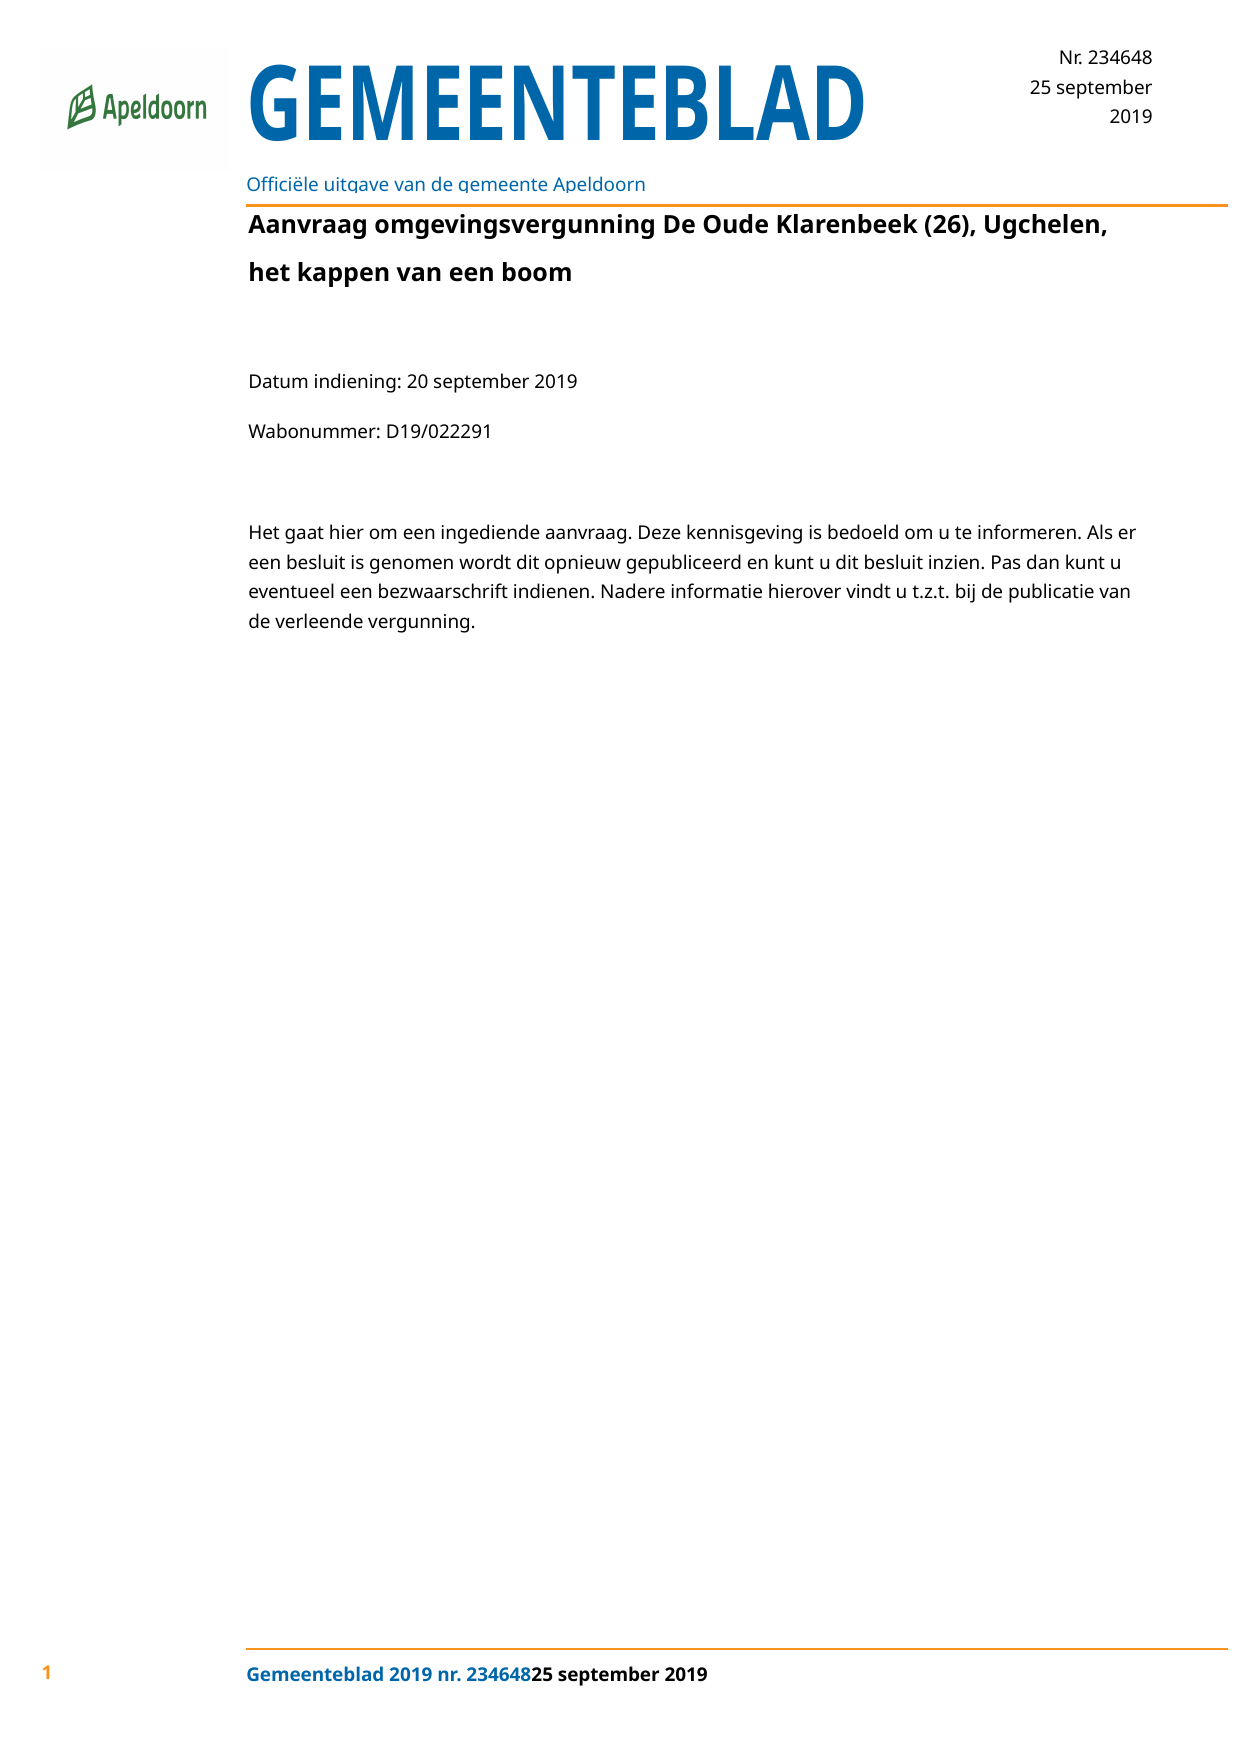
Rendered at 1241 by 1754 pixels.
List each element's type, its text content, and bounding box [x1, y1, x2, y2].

picture [41, 47, 231, 172]
text Datum indiening: 20 september 2019 [248, 368, 1152, 394]
text Het gaat hier om een ingediende aanvraag. Deze kennisgeving is bedoeld om u te informeren. Als er een besluit is genomen wordt dit opnieuw gepubliceerd en kunt u dit besluit inzien. Pas dan kunt u eventueel een bezwaarschrift indienen. Nadere informatie hierover vindt u t.z.t. bij de publicatie van de verleende vergunning. [248, 519, 1152, 634]
text Wabonummer: D19/022291 [248, 419, 1152, 444]
text Aanvraag omgevingsvergunning De Oude Klarenbeek (26), Ugchelen, het kappen van een boom [248, 207, 1152, 288]
